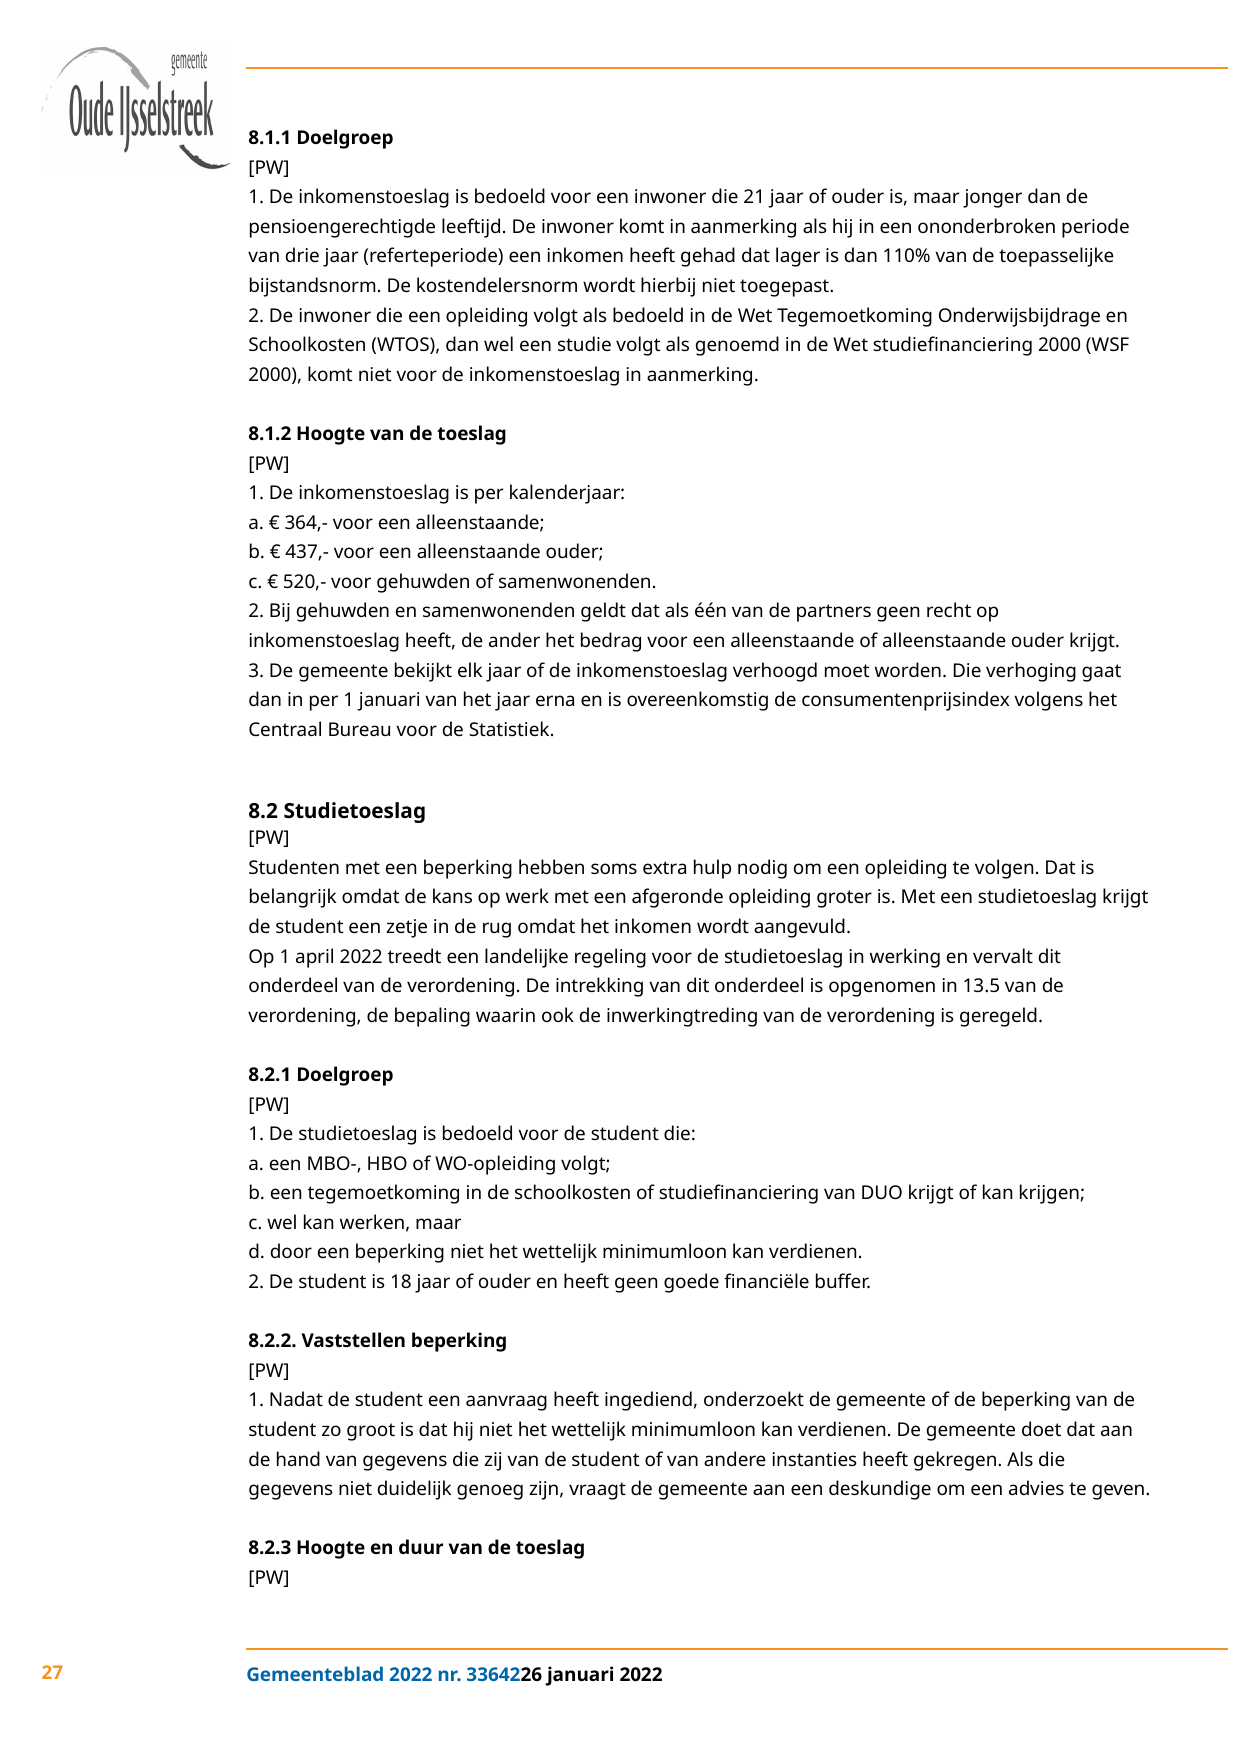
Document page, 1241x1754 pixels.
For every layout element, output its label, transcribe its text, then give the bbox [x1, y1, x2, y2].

picture [41, 47, 231, 172]
text [PW] [248, 450, 1152, 476]
text 2. Bij gehuwden en samenwonenden geldt dat als één van de partners geen recht op inkomenstoeslag heeft, de ander het bedrag voor een alleenstaande of alleenstaande ouder krijgt. [248, 598, 1152, 653]
text a. een MBO-, HBO of WO-opleiding volgt; [248, 1150, 1152, 1176]
text 2. De student is 18 jaar of ouder en heeft geen goede financiële buffer. [248, 1268, 1152, 1294]
text 1. De inkomenstoeslag is per kalenderjaar: [248, 479, 1152, 505]
text 8.2.2. Vaststellen beperking [248, 1327, 1152, 1353]
text 3. De gemeente bekijkt elk jaar of de inkomenstoeslag verhoogd moet worden. Die verhoging gaat dan in per 1 januari van het jaar erna en is overeenkomstig de consumentenprijsindex volgens het Centraal Bureau voor de Statistiek. [248, 657, 1152, 742]
text 8.1.1 Doelgroep [248, 124, 1152, 150]
text b. een tegemoetkoming in de schoolkosten of studiefinanciering van DUO krijgt of kan krijgen; [248, 1179, 1152, 1205]
text d. door een beperking niet het wettelijk minimumloon kan verdienen. [248, 1239, 1152, 1264]
text 1. De studietoeslag is bedoeld voor de student die: [248, 1120, 1152, 1146]
text [PW] [248, 1357, 1152, 1383]
text b. € 437,- voor een alleenstaande ouder; [248, 538, 1152, 564]
text 8.2.3 Hoogte en duur van de toeslag [248, 1534, 1152, 1560]
text [PW] [248, 824, 1152, 850]
text [PW] [248, 154, 1152, 180]
text c. wel kan werken, maar [248, 1209, 1152, 1235]
text 2. De inwoner die een opleiding volgt als bedoeld in de Wet Tegemoetkoming Onderwijsbijdrage en Schoolkosten (WTOS), dan wel een studie volgt als genoemd in de Wet studiefinanciering 2000 (WSF 2000), komt niet voor de inkomenstoeslag in aanmerking. [248, 302, 1152, 387]
text 8.2 Studietoeslag [248, 796, 1152, 824]
text [PW] [248, 1091, 1152, 1116]
text 1. De inkomenstoeslag is bedoeld voor een inwoner die 21 jaar of ouder is, maar jonger dan de pensioengerechtigde leeftijd. De inwoner komt in aanmerking als hij in een ononderbroken periode van drie jaar (referteperiode) een inkomen heeft gehad dat lager is dan 110% van de toepasselijke bijstandsnorm. De kostendelersnorm wordt hierbij niet toegepast. [248, 183, 1152, 298]
text c. € 520,- voor gehuwden of samenwonenden. [248, 568, 1152, 594]
text Studenten met een beperking hebben soms extra hulp nodig om een opleiding te volgen. Dat is belangrijk omdat de kans op werk met een afgeronde opleiding groter is. Met een studietoeslag krijgt de student een zetje in de rug omdat het inkomen wordt aangevuld. [248, 854, 1152, 939]
text a. € 364,- voor een alleenstaande; [248, 509, 1152, 535]
text 8.2.1 Doelgroep [248, 1061, 1152, 1087]
text 1. Nadat de student een aanvraag heeft ingediend, onderzoekt de gemeente of de beperking van de student zo groot is dat hij niet het wettelijk minimumloon kan verdienen. De gemeente doet dat aan de hand van gegevens die zij van de student of van andere instanties heeft gekregen. Als die gegevens niet duidelijk genoeg zijn, vraagt de gemeente aan een deskundige om een advies te geven. [248, 1387, 1152, 1501]
text [PW] [248, 1564, 1152, 1590]
text Op 1 april 2022 treedt een landelijke regeling voor de studietoeslag in werking en vervalt dit onderdeel van de verordening. De intrekking van dit onderdeel is opgenomen in 13.5 van de verordening, de bepaling waarin ook de inwerkingtreding van de verordening is geregeld. [248, 943, 1152, 1028]
text 8.1.2 Hoogte van de toeslag [248, 420, 1152, 446]
